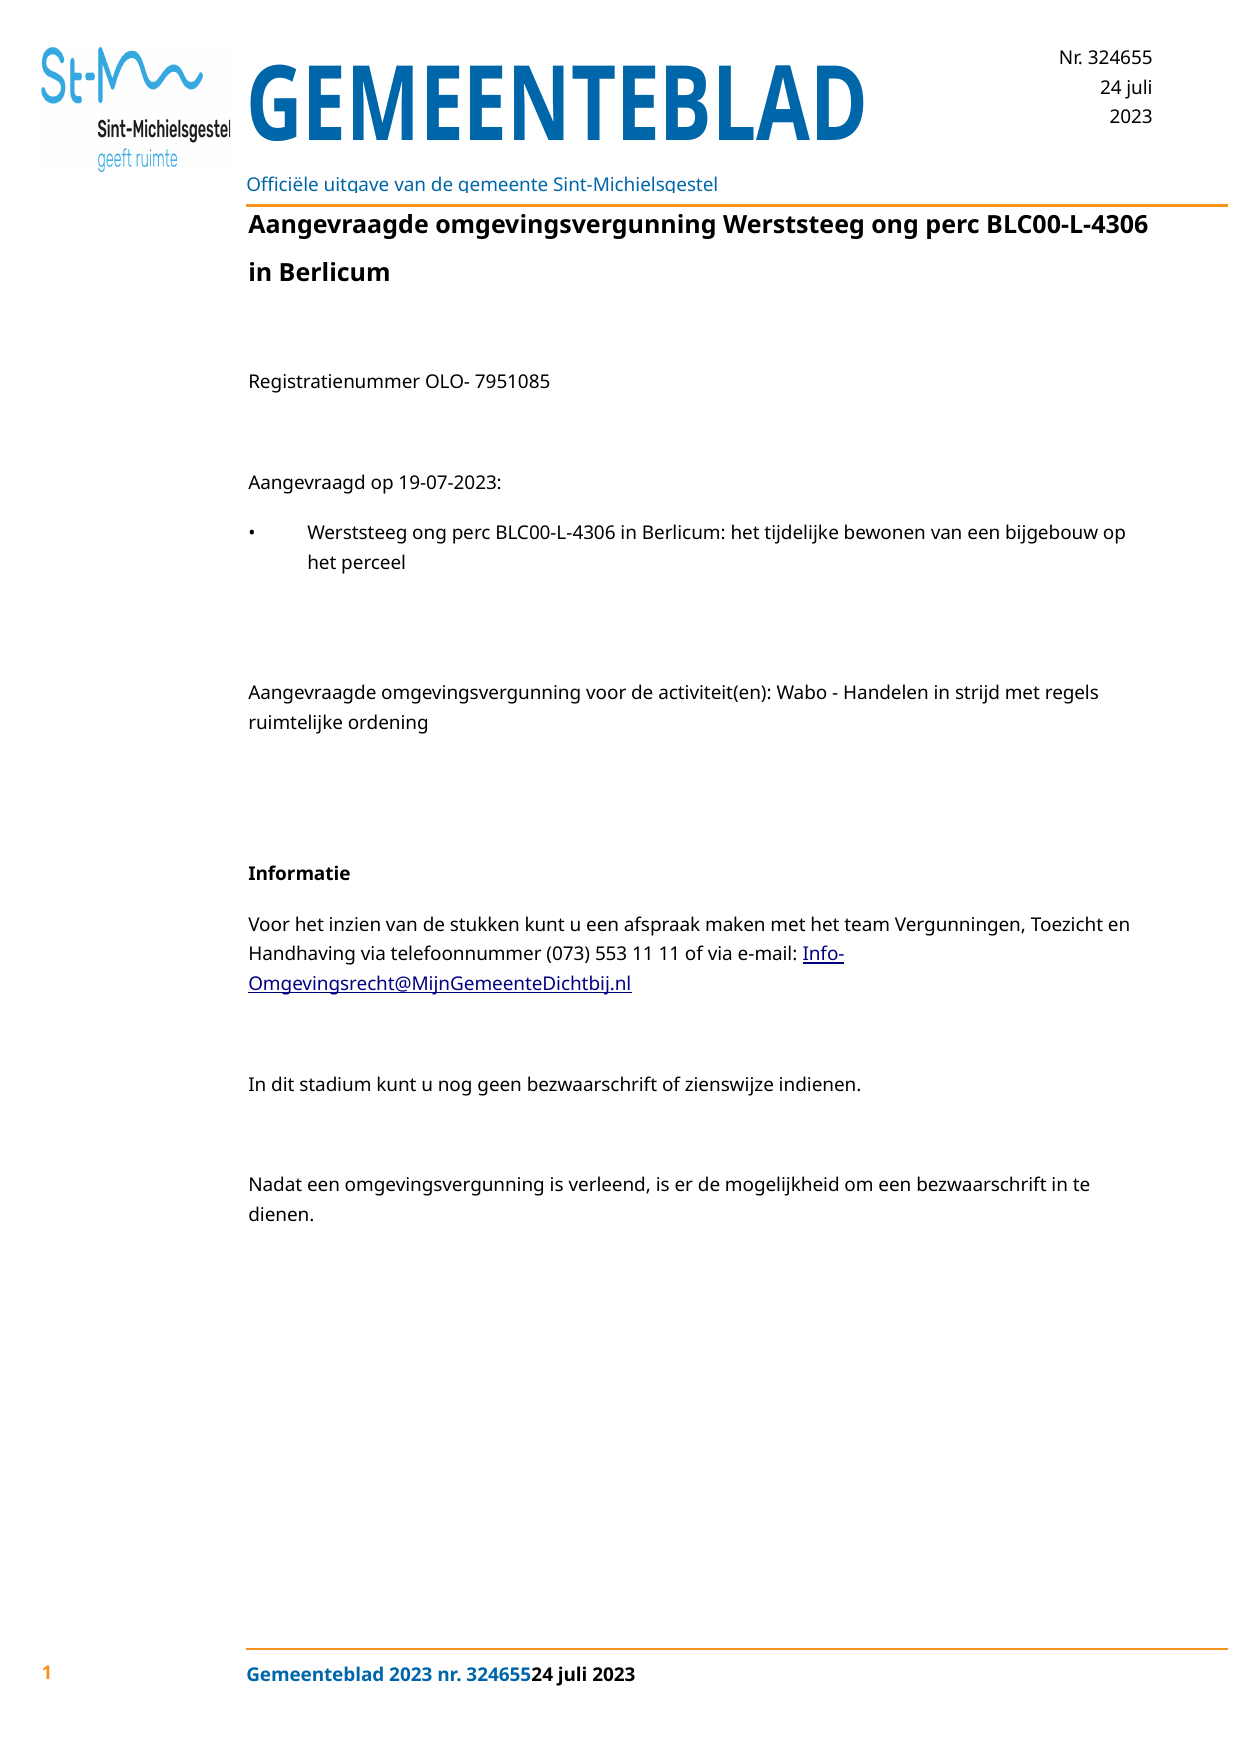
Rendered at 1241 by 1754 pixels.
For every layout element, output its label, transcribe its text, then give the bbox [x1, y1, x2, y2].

text Informatie [248, 860, 1152, 886]
text Voor het inzien van de stukken kunt u een afspraak maken met het team Vergunningen, Toezicht en Handhaving via telefoonnummer (073) 553 11 11 of via e-mail: Info-Omgevingsrecht@MijnGemeenteDichtbij.nl [248, 911, 1152, 996]
text Aangevraagd op 19-07-2023: [248, 469, 1152, 495]
text Registratienummer OLO- 7951085 [248, 368, 1152, 394]
list Werststeeg ong perc BLC00-L-4306 in Berlicum: het tijdelijk­e bewonen van een bijgebouw op het perceel [248, 519, 1152, 575]
text Aangevraagde omgevingsvergunning Werststeeg ong perc BLC00-L-4306 in Berlicum [248, 207, 1152, 288]
text Nadat een omgevingsvergunning is verleend, is er de mogelijkheid om een bezwaarschrift in te dienen. [248, 1172, 1152, 1227]
text In dit stadium kunt u nog geen bezwaarschrift of zienswijze indienen. [248, 1071, 1152, 1097]
text Aangevraagde omgevingsvergunning voor de activiteit(en): Wabo - Handelen in strijd met regels ruimtelijke ordening [248, 679, 1152, 735]
picture [41, 47, 231, 172]
